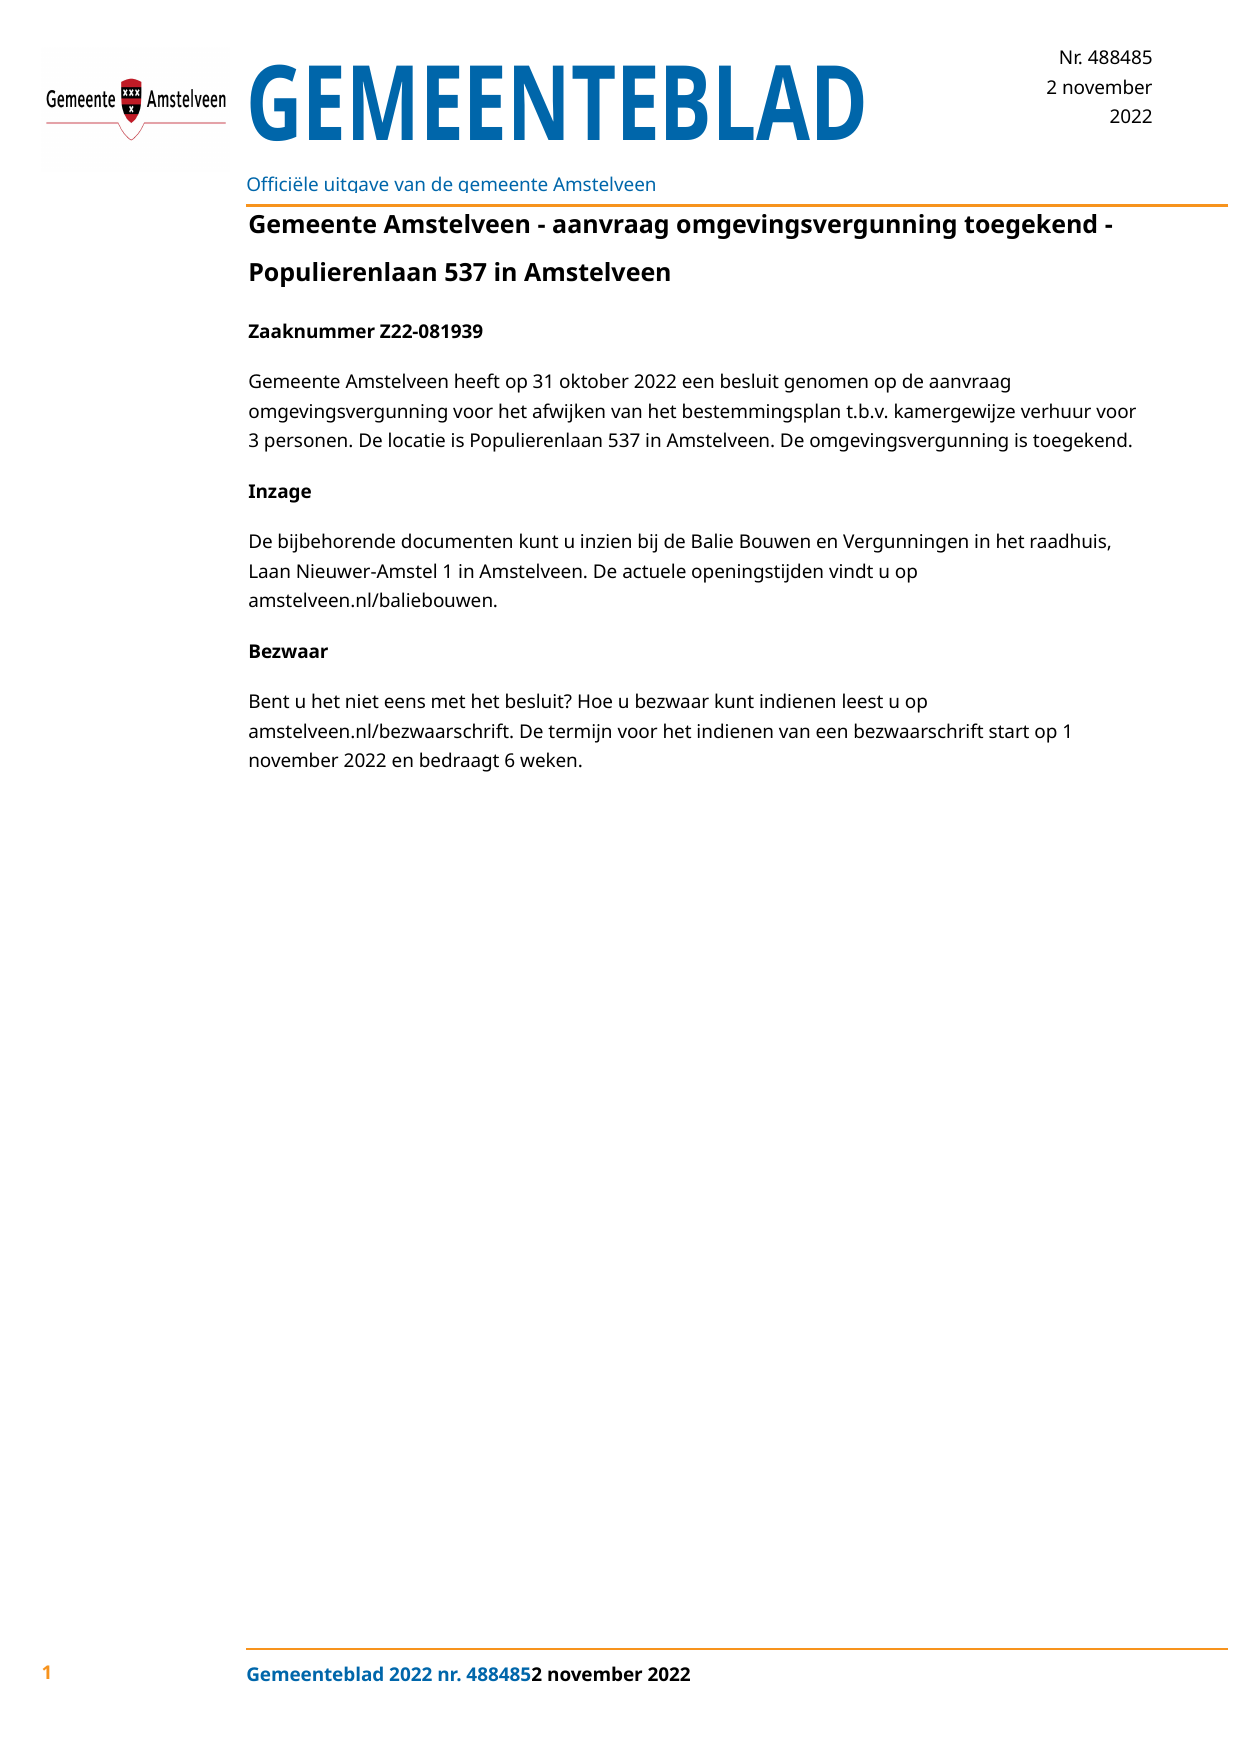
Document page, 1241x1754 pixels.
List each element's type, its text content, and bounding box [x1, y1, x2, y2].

text Bezwaar [248, 638, 1152, 664]
text Gemeente Amstelveen heeft op 31 oktober 2022 een besluit genomen op de aanvraag omgevingsvergunning voor het afwijken van het bestemmingsplan t.b.v. kamergewijze verhuur voor 3 personen. De locatie is Populierenlaan 537 in Amstelveen. De omgevingsvergunning is toegekend. [248, 368, 1152, 453]
text Gemeente Amstelveen - aanvraag omgevingsvergunning toegekend - Populierenlaan 537 in Amstelveen [248, 207, 1152, 288]
text Inzage [248, 478, 1152, 504]
text De bijbehorende documenten kunt u inzien bij de Balie Bouwen en Vergunningen in het raadhuis, Laan Nieuwer-Amstel 1 in Amstelveen. De actuele openingstijden vindt u op amstelveen.nl/baliebouwen. [248, 528, 1152, 613]
picture [41, 47, 231, 172]
text Zaaknummer Z22-081939 [248, 318, 1152, 344]
text Bent u het niet eens met het besluit? Hoe u bezwaar kunt indienen leest u op amstelveen.nl/bezwaarschrift. De termijn voor het indienen van een bezwaarschrift start op 1 november 2022 en bedraagt 6 weken. [248, 688, 1152, 773]
